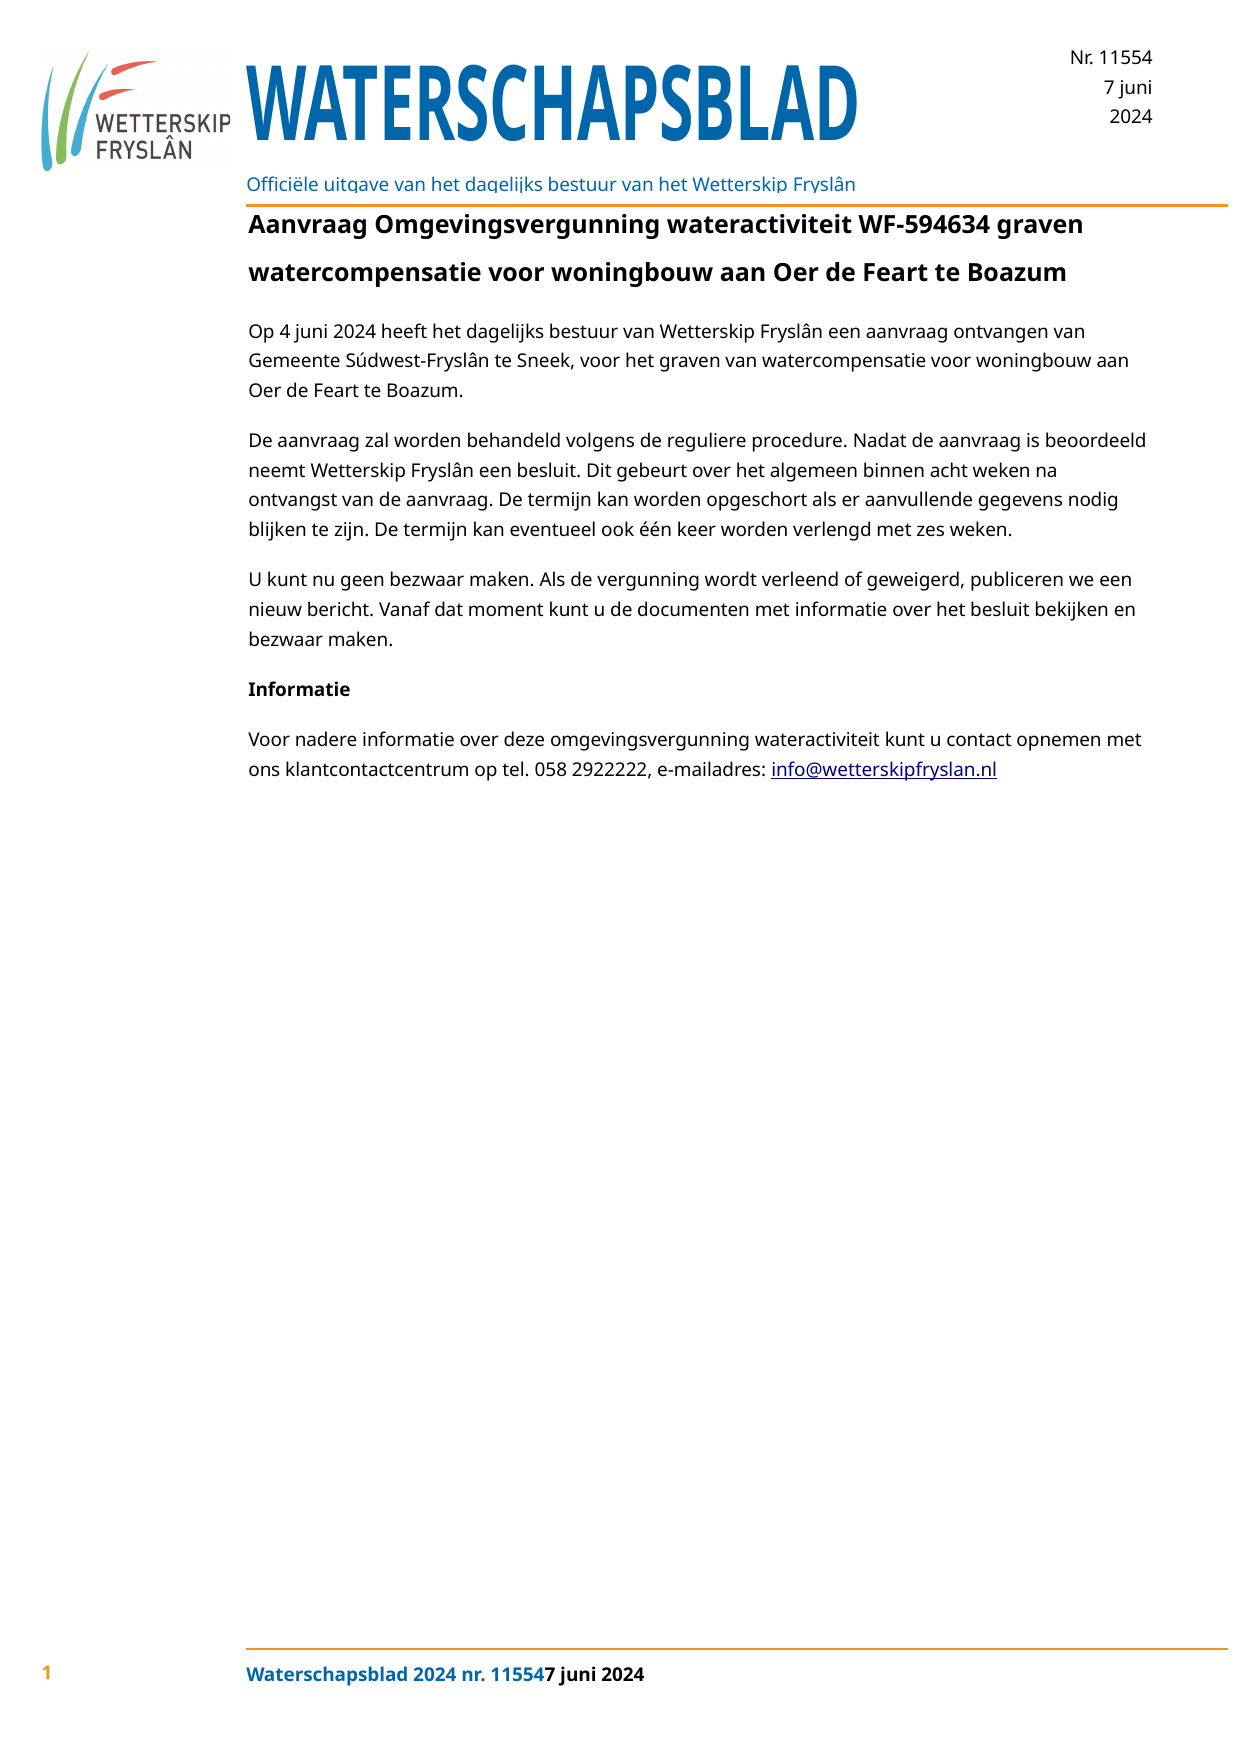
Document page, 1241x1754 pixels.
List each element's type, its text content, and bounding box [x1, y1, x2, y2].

text U kunt nu geen bezwaar maken. Als de vergunning wordt verleend of geweigerd, publiceren we een nieuw bericht. Vanaf dat moment kunt u de documenten met informatie over het besluit bekijken en bezwaar maken. [248, 567, 1152, 652]
text Op 4 juni 2024 heeft het dagelijks bestuur van Wetterskip Fryslân een aanvraag ontvangen van Gemeente Súdwest-Fryslân te Sneek, voor het graven van watercompensatie voor woningbouw aan Oer de Feart te Boazum. [248, 318, 1152, 403]
text Aanvraag Omgevingsvergunning wateractiviteit WF-594634 graven watercompensatie voor woningbouw aan Oer de Feart te Boazum [248, 207, 1152, 288]
text Informatie [248, 676, 1152, 702]
text Voor nadere informatie over deze omgevingsvergunning wateractiviteit kunt u contact opnemen met ons klantcontactcentrum op tel. 058 2922222, e-mailadres: info@wetterskipfryslan.nl [248, 727, 1152, 782]
picture [41, 47, 231, 172]
text De aanvraag zal worden behandeld volgens de reguliere procedure. Nadat de aanvraag is beoordeeld neemt Wetterskip Fryslân een besluit. Dit gebeurt over het algemeen binnen acht weken na ontvangst van de aanvraag. De termijn kan worden opgeschort als er aanvullende gegevens nodig blijken te zijn. De termijn kan eventueel ook één keer worden verlengd met zes weken. [248, 427, 1152, 542]
